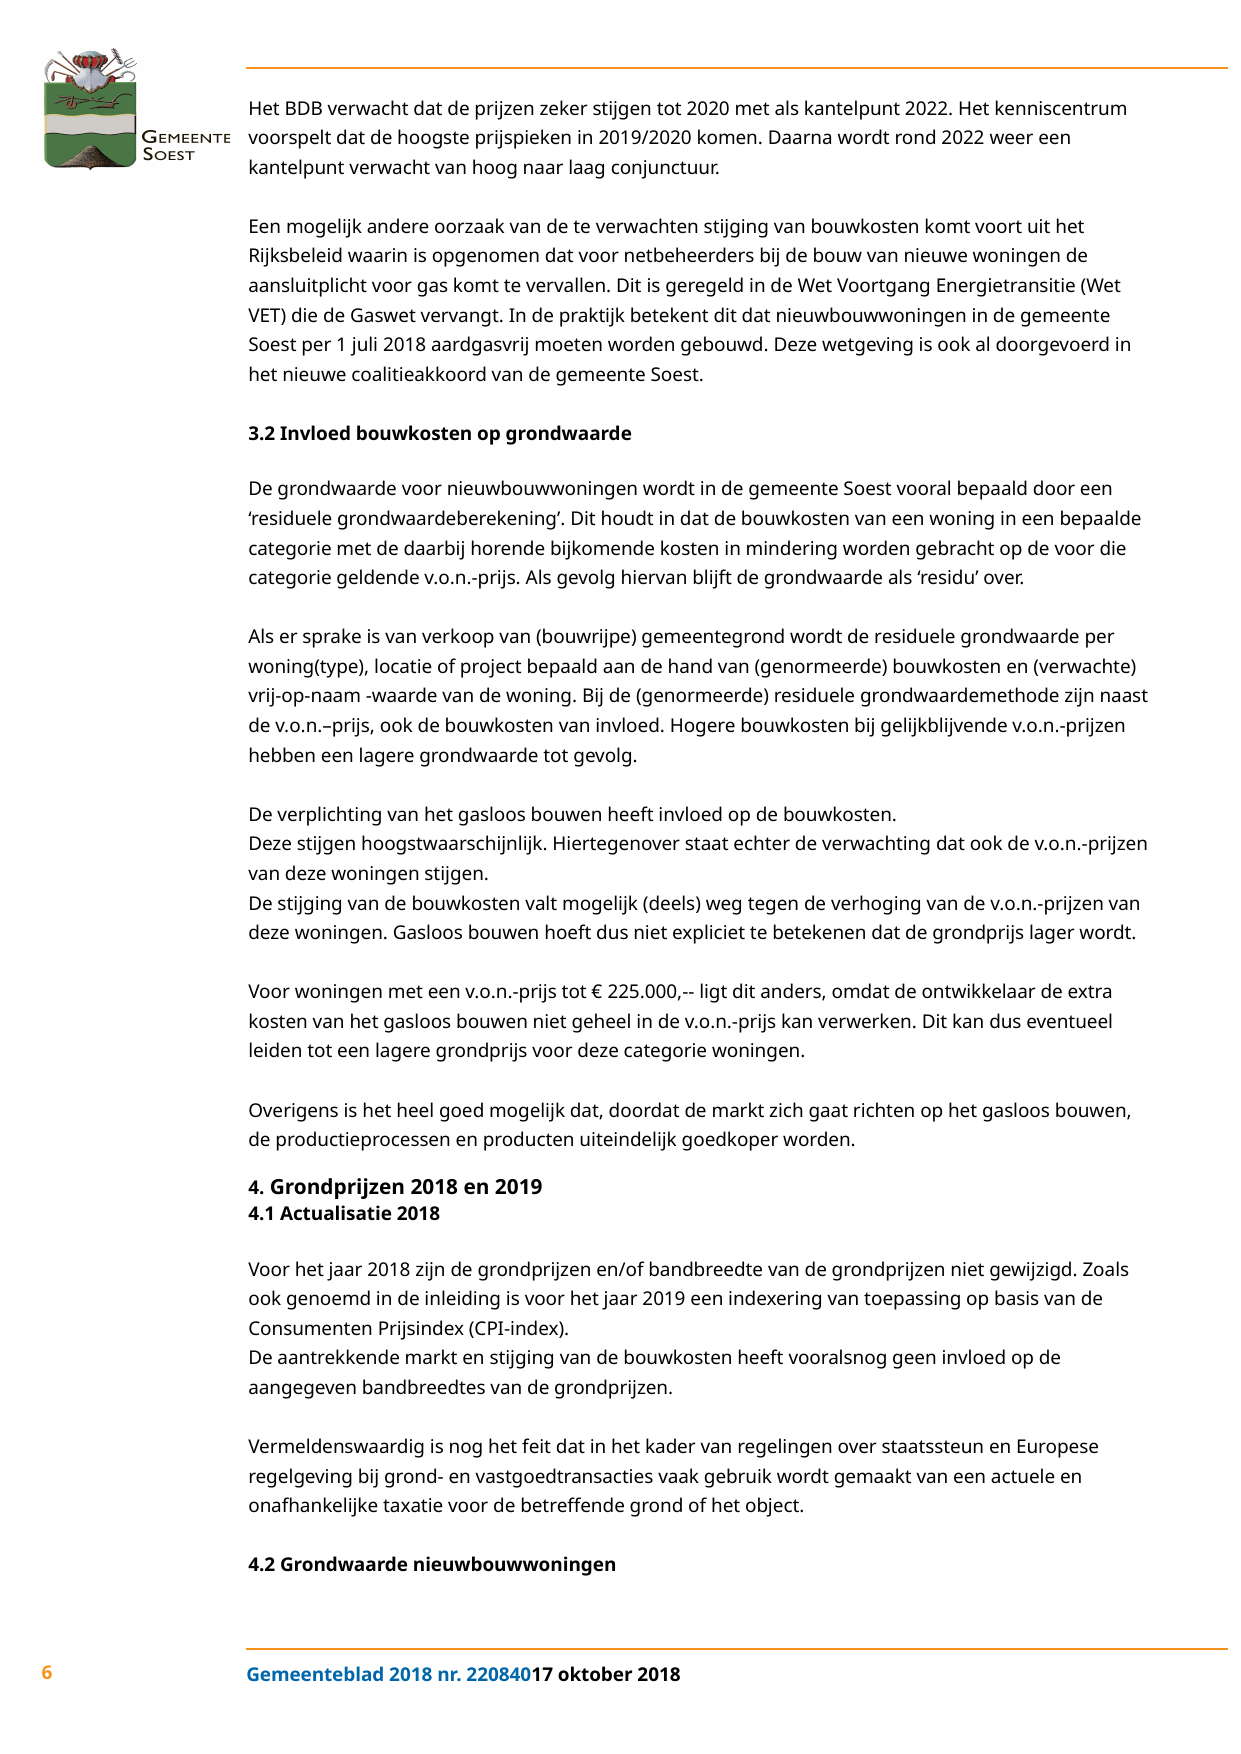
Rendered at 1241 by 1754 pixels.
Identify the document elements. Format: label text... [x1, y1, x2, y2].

picture [41, 47, 231, 172]
text De aantrekkende markt en stijging van de bouwkosten heeft vooralsnog geen invloed op de aangegeven bandbreedtes van de grondprijzen. [248, 1344, 1152, 1400]
text 4. Grondprijzen 2018 en 2019 [248, 1172, 1152, 1200]
text Voor woningen met een v.o.n.-prijs tot € 225.000,-- ligt dit anders, omdat de ontwikkelaar de extra kosten van het gasloos bouwen niet geheel in de v.o.n.-prijs kan verwerken. Dit kan dus eventueel leiden tot een lagere grondprijs voor deze categorie woningen. [248, 978, 1152, 1063]
text Vermeldenswaardig is nog het feit dat in het kader van regelingen over staatssteun en Europese regelgeving bij grond- en vastgoedtransacties vaak gebruik wordt gemaakt van een actuele en onafhankelijke taxatie voor de betreffende grond of het object. [248, 1433, 1152, 1518]
text De verplichting van het gasloos bouwen heeft invloed op de bouwkosten. [248, 801, 1152, 827]
text Als er sprake is van verkoop van (bouwrijpe) gemeentegrond wordt de residuele grondwaarde per woning(type), locatie of project bepaald aan de hand van (genormeerde) bouwkosten en (verwachte) vrij-op-naam -waarde van de woning. Bij de (genormeerde) residuele grondwaardemethode zijn naast de v.o.n.–prijs, ook de bouwkosten van invloed. Hogere bouwkosten bij gelijkblijvende v.o.n.-prijzen hebben een lagere grondwaarde tot gevolg. [248, 623, 1152, 767]
text De grondwaarde voor nieuwbouwwoningen wordt in de gemeente Soest vooral bepaald door een ‘residuele grondwaardeberekening’. Dit houdt in dat de bouwkosten van een woning in een bepaalde categorie met de daarbij horende bijkomende kosten in mindering worden gebracht op de voor die categorie geldende v.o.n.-prijs. Als gevolg hiervan blijft de grondwaarde als ‘residu’ over. [248, 476, 1152, 590]
text 4.2 Grondwaarde nieuwbouwwoningen [248, 1552, 1152, 1577]
text Voor het jaar 2018 zijn de grondprijzen en/of bandbreedte van de grondprijzen niet gewijzigd. Zoals ook genoemd in de inleiding is voor het jaar 2019 een indexering van toepassing op basis van de Consumenten Prijsindex (CPI-index). [248, 1256, 1152, 1341]
text Deze stijgen hoogstwaarschijnlijk. Hiertegenover staat echter de verwachting dat ook de v.o.n.-prijzen van deze woningen stijgen. [248, 831, 1152, 886]
text De stijging van de bouwkosten valt mogelijk (deels) weg tegen de verhoging van de v.o.n.-prijzen van deze woningen. Gasloos bouwen hoeft dus niet expliciet te betekenen dat de grondprijs lager wordt. [248, 890, 1152, 945]
text Overigens is het heel goed mogelijk dat, doordat de markt zich gaat richten op het gasloos bouwen, de productieprocessen en producten uiteindelijk goedkoper worden. [248, 1097, 1152, 1152]
text 3.2 Invloed bouwkosten op grondwaarde [248, 420, 1152, 446]
text 4.1 Actualisatie 2018 [248, 1200, 1152, 1226]
text Een mogelijk andere oorzaak van de te verwachten stijging van bouwkosten komt voort uit het Rijksbeleid waarin is opgenomen dat voor netbeheerders bij de bouw van nieuwe woningen de aansluitplicht voor gas komt te vervallen. Dit is geregeld in de Wet Voortgang Energietransitie (Wet VET) die de Gaswet vervangt. In de praktijk betekent dit dat nieuwbouwwoningen in de gemeente Soest per 1 juli 2018 aardgasvrij moeten worden gebouwd. Deze wetgeving is ook al doorgevoerd in het nieuwe coalitieakkoord van de gemeente Soest. [248, 213, 1152, 387]
text Het BDB verwacht dat de prijzen zeker stijgen tot 2020 met als kantelpunt 2022. Het kenniscentrum voorspelt dat de hoogste prijspieken in 2019/2020 komen. Daarna wordt rond 2022 weer een kantelpunt verwacht van hoog naar laag conjunctuur. [248, 95, 1152, 180]
